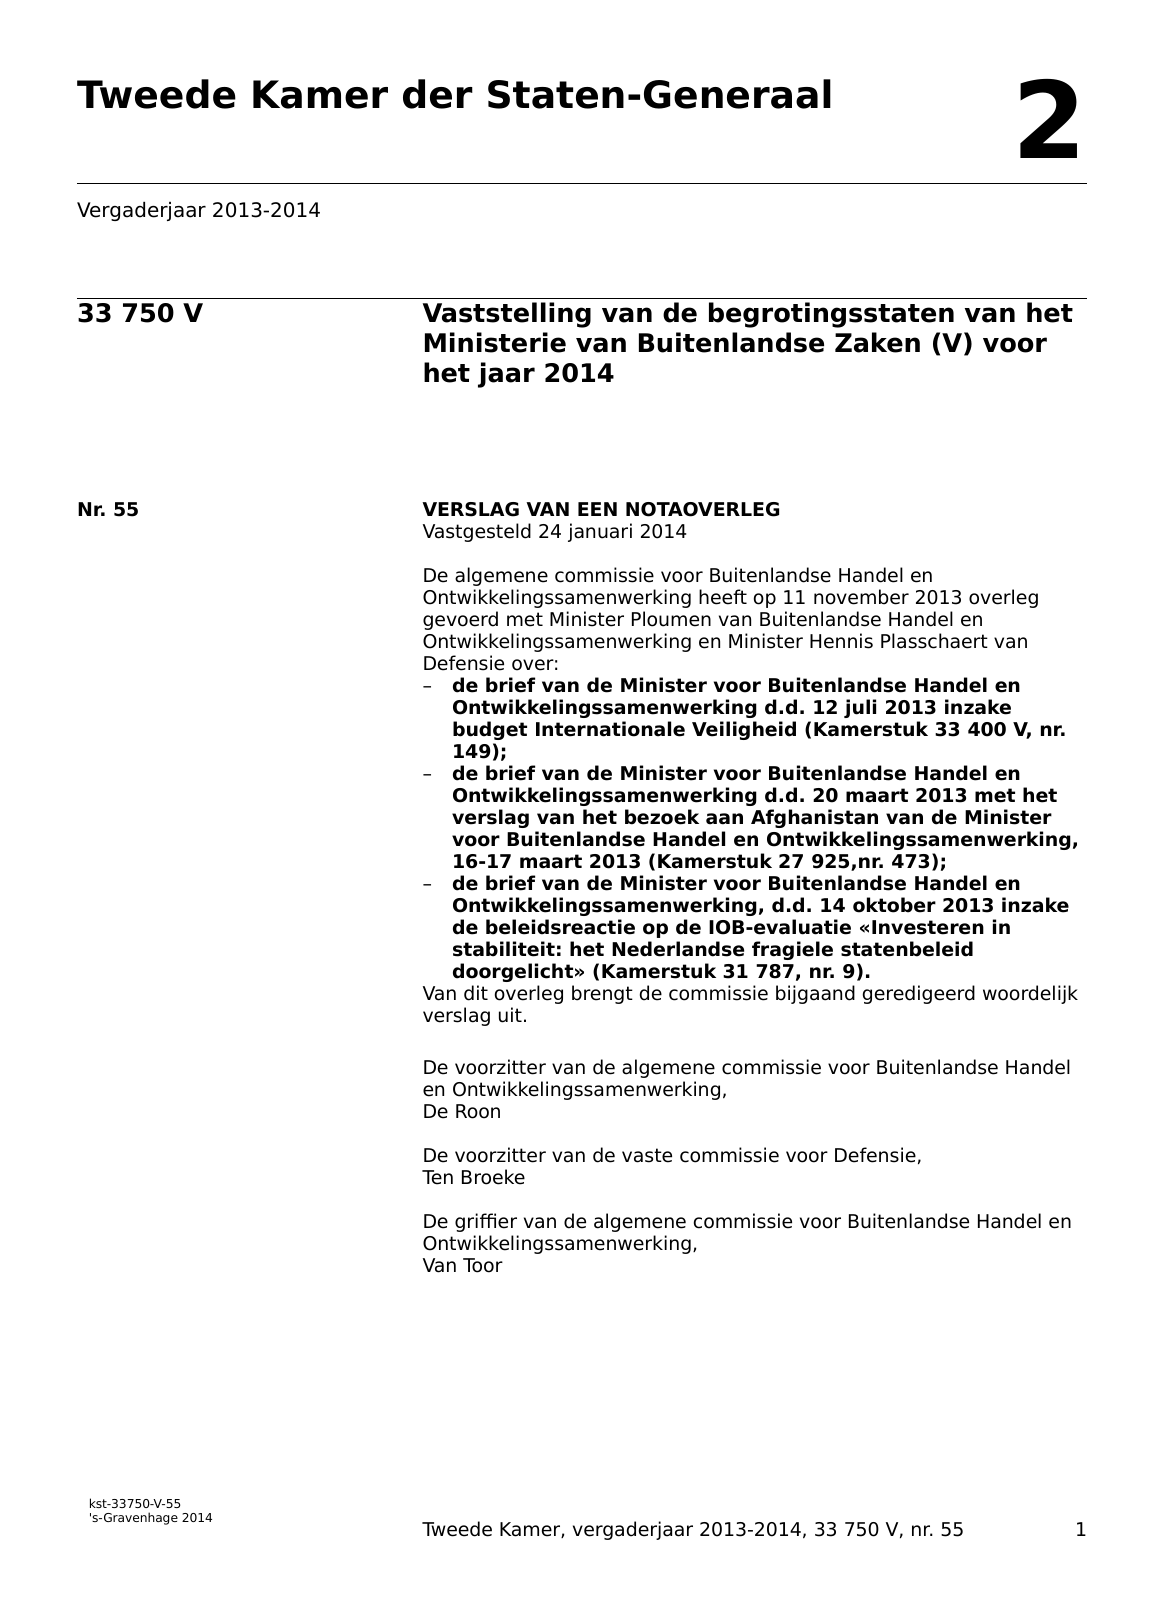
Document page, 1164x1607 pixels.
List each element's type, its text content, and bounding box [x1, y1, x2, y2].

text De voorzitter van de algemene commissie voor Buitenlandse Handel en Ontwikkelingssamenwerking, De Roon [422, 1057, 1087, 1123]
text De griffier van de algemene commissie voor Buitenlandse Handel en Ontwikkelingssamenwerking, Van Toor [422, 1211, 1087, 1277]
text 's-Gravenhage 2014 [88, 1511, 323, 1525]
text De algemene commissie voor Buitenlandse Handel en Ontwikkelingssamenwerking heeft op 11 november 2013 overleg gevoerd met Minister Ploumen van Buitenlandse Handel en Ontwikkelingssamenwerking en Minister Hennis Plasschaert van Defensie over: [422, 565, 1087, 675]
text – de brief van de Minister voor Buitenlandse Handel en Ontwikkelingssamenwerking, d.d. 14 oktober 2013 inzake de beleidsreactie op de IOB-evaluatie «Investeren in stabiliteit: het Nederlandse fragiele statenbeleid doorgelicht» (Kamerstuk 31 787, nr. 9). [422, 873, 1087, 983]
table_cell Vergaderjaar 2013-2014 [77, 184, 1087, 298]
text – de brief van de Minister voor Buitenlandse Handel en Ontwikkelingssamenwerking d.d. 12 juli 2013 inzake budget Internationale Veiligheid (Kamerstuk 33 400 V, nr. 149); [422, 675, 1087, 763]
text De voorzitter van de vaste commissie voor Defensie, Ten Broeke [422, 1145, 1087, 1189]
subtitle Nr. 55 VERSLAG VAN EEN NOTAOVERLEG [77, 499, 1087, 521]
text – de brief van de Minister voor Buitenlandse Handel en Ontwikkelingssamenwerking d.d. 20 maart 2013 met het verslag van het bezoek aan Afghanistan van de Minister voor Buitenlandse Handel en Ontwikkelingssamenwerking, 16-17 maart 2013 (Kamerstuk 27 925,nr. 473); [422, 763, 1087, 873]
table_header 2 [886, 59, 1087, 183]
text Van dit overleg brengt de commissie bijgaand geredigeerd woordelijk verslag uit. [422, 983, 1087, 1027]
subtitle 33 750 V Vaststelling van de begrotingsstaten van het Ministerie van Buitenlandse Zaken (V) voor het jaar 2014 [77, 299, 1087, 388]
table_header Tweede Kamer der Staten-Generaal [77, 59, 886, 183]
text Vastgesteld 24 januari 2014 [422, 521, 1087, 543]
text kst-33750-V-55 [88, 1497, 323, 1511]
